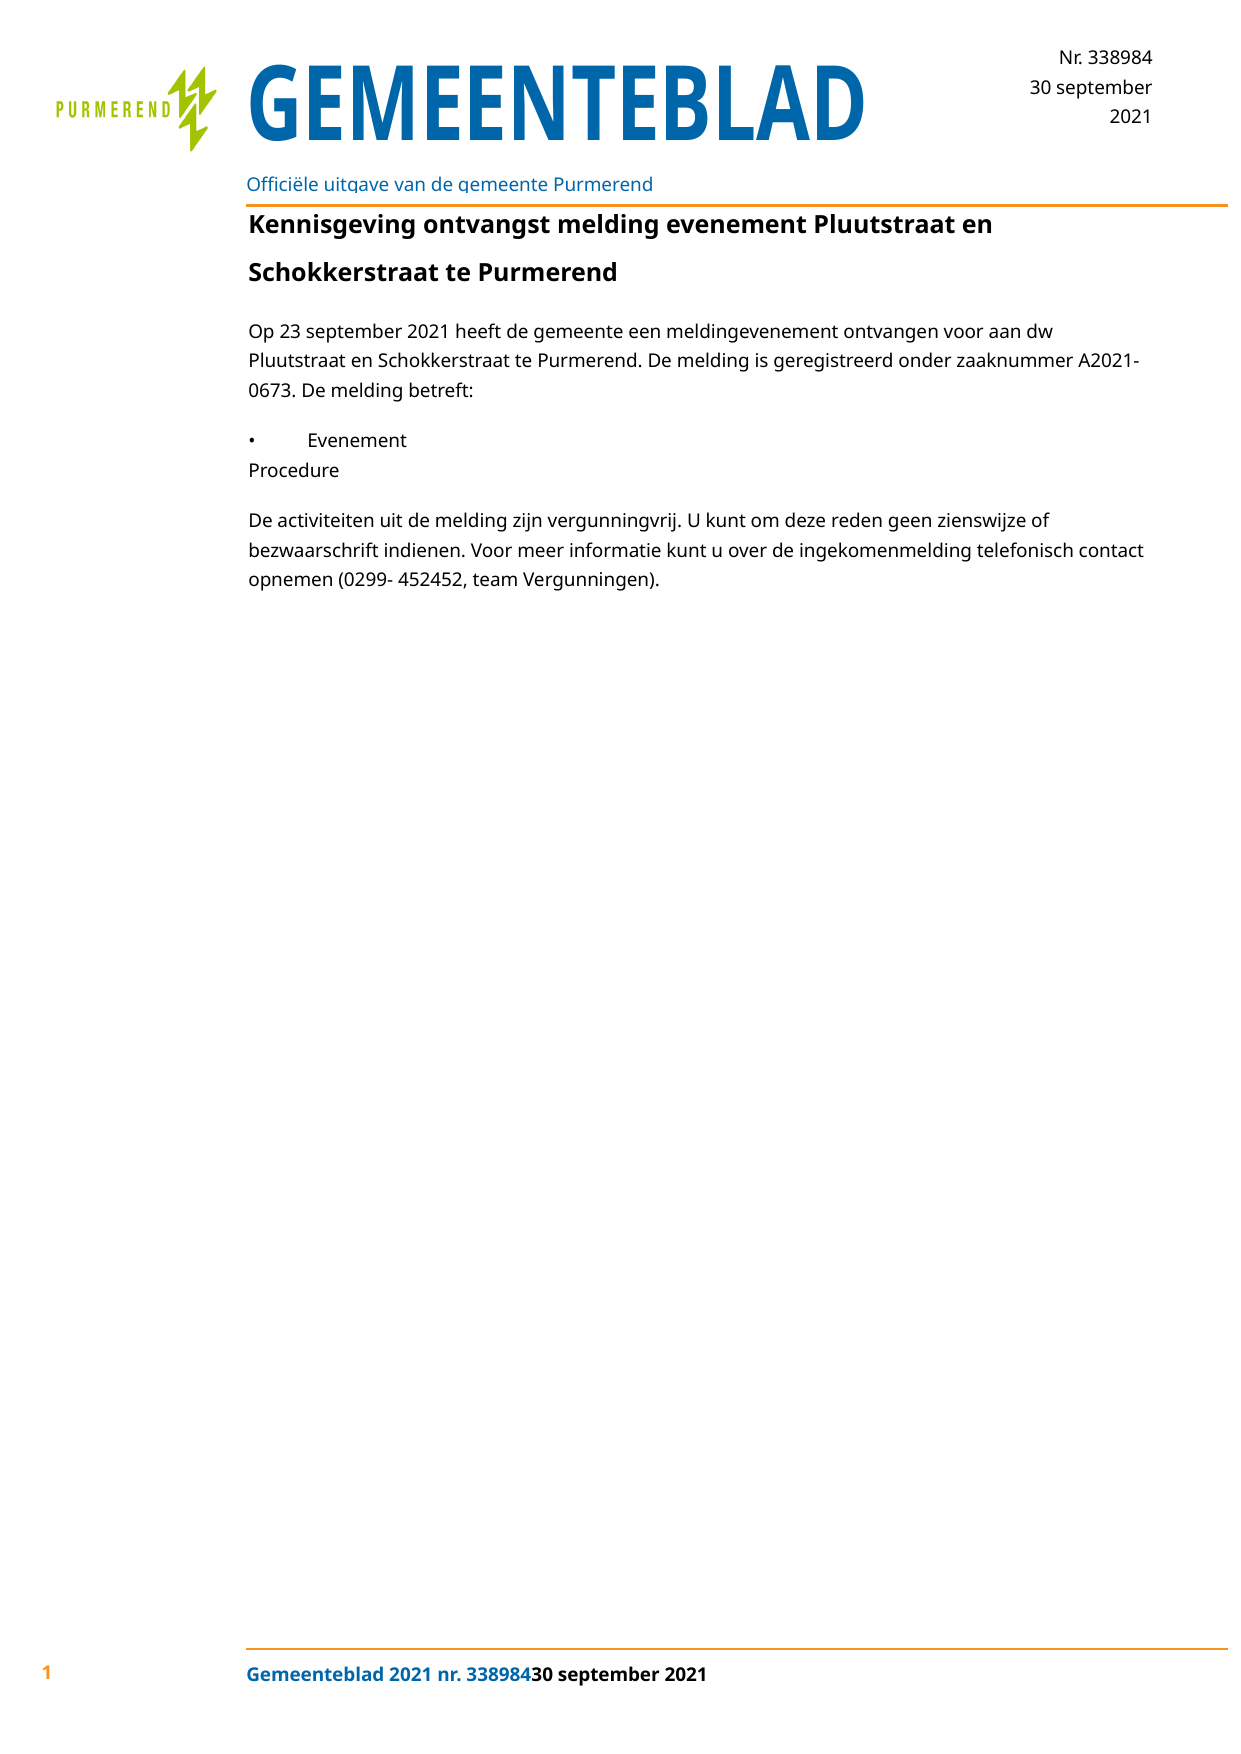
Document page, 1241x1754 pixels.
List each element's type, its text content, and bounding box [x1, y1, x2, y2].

text De activiteiten uit de melding zijn vergunningvrij. U kunt om deze reden geen zienswijze of bezwaarschrift indienen. Voor meer informatie kunt u over de ingekomenmelding telefonisch contact opnemen (0299- 452452, team Vergunningen). [248, 507, 1152, 592]
text Procedure [248, 457, 1152, 483]
picture [41, 47, 231, 172]
text Op 23 september 2021 heeft de gemeente een meldingevenement ontvangen voor aan dw Pluutstraat en Schokkerstraat te Purmerend. De melding is geregistreerd onder zaaknummer A2021-0673. De melding betreft: [248, 318, 1152, 403]
list Evenement [248, 427, 1152, 453]
text Kennisgeving ontvangst melding evenement Pluutstraat en Schokkerstraat te Purmerend [248, 207, 1152, 288]
